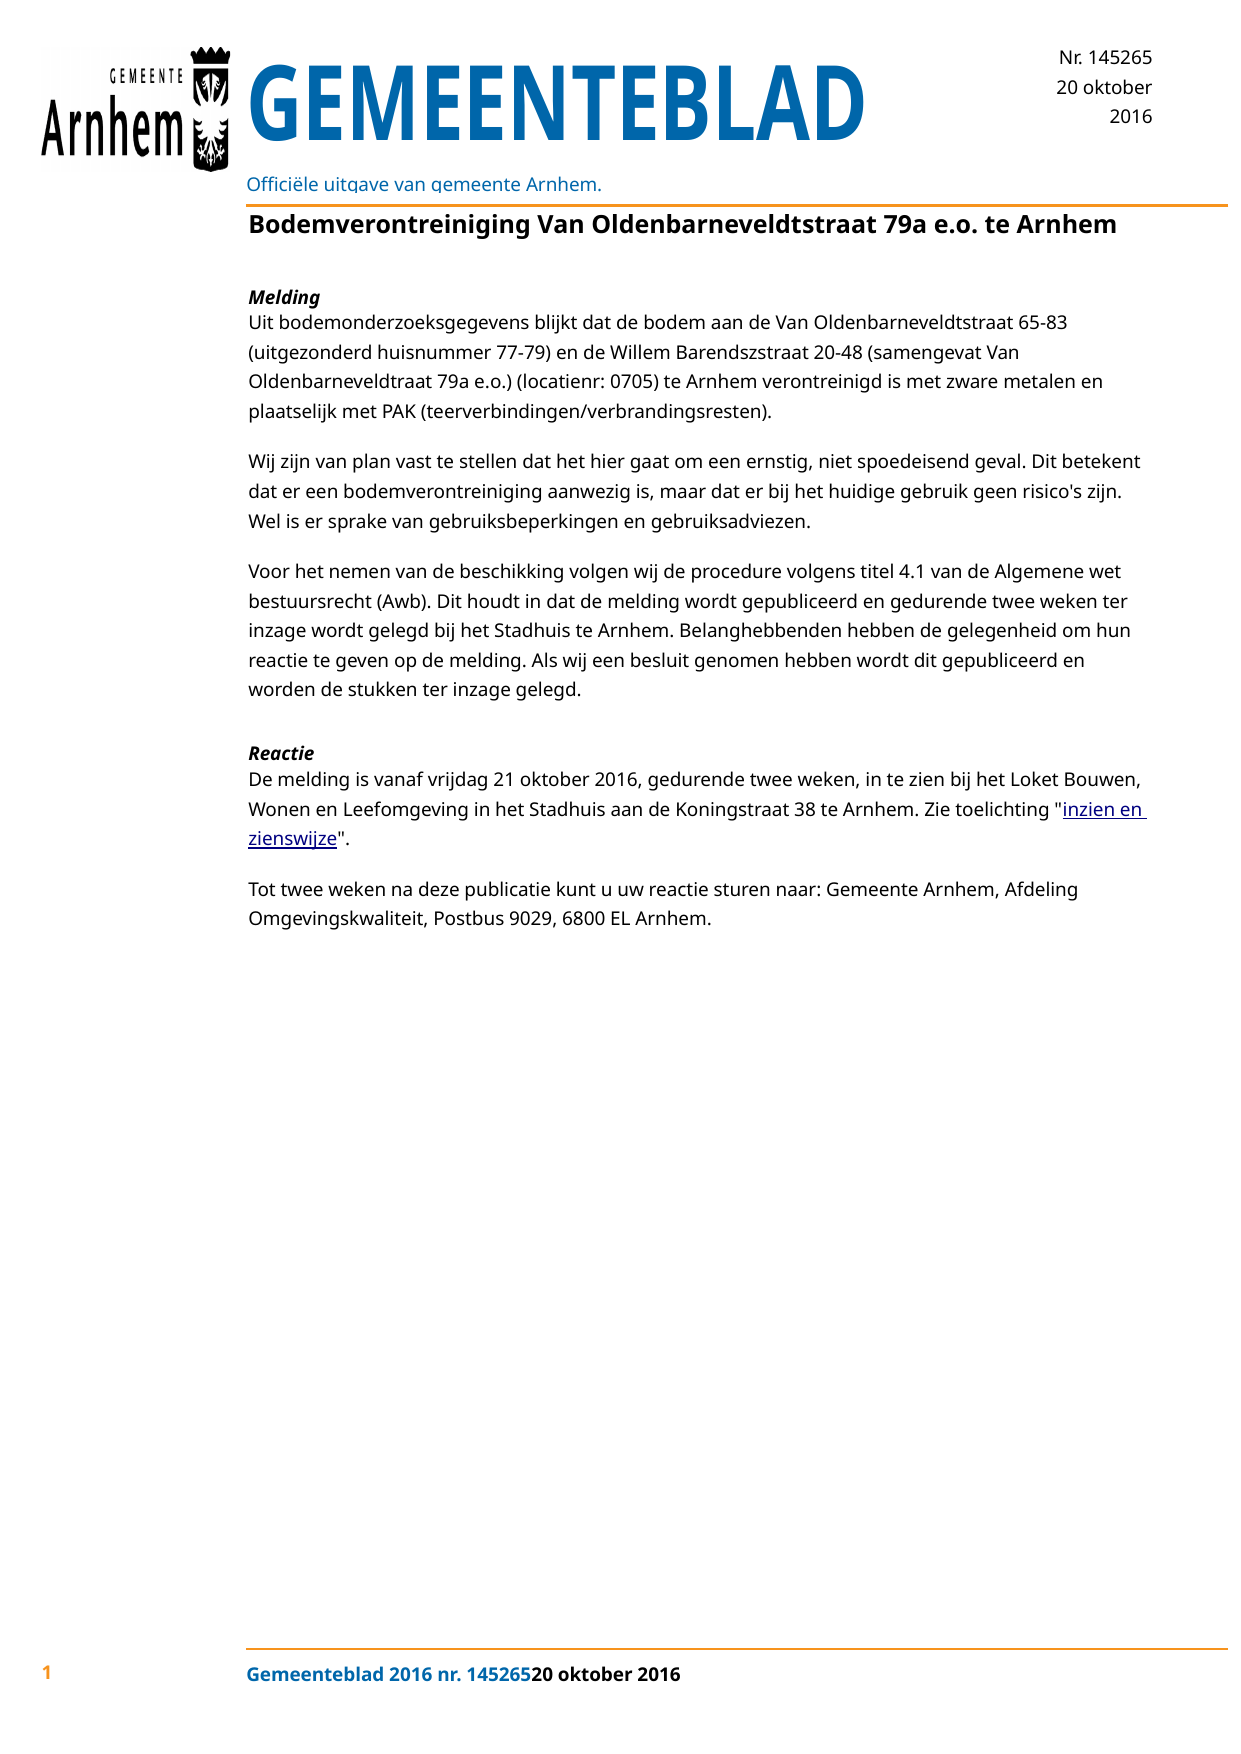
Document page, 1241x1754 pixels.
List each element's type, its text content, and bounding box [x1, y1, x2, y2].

text Tot twee weken na deze publicatie kunt u uw reactie sturen naar: Gemeente Arnhem, Afdeling Omgevingskwaliteit, Postbus 9029, 6800 EL Arnhem. [248, 876, 1152, 931]
text Wij zijn van plan vast te stellen dat het hier gaat om een ernstig, niet spoedeisend geval. Dit betekent dat er een bodemverontreiniging aanwezig is, maar dat er bij het huidige gebruik geen risico's zijn. Wel is er sprake van gebruiksbeperkingen en gebruiksadviezen. [248, 449, 1152, 534]
text Uit bodemonderzoeksgegevens blijkt dat de bodem aan de Van Oldenbarneveldtstraat 65-83 (uitgezonderd huisnummer 77-79) en de Willem Barendszstraat 20-48 (samengevat Van Oldenbarneveldtraat 79a e.o.) (locatienr: 0705) te Arnhem verontreinigd is met zware metalen en plaatselijk met PAK (teerverbindingen/verbrandingsresten). [248, 309, 1152, 424]
text Melding [248, 284, 1152, 309]
text Bodemverontreiniging Van Oldenbarneveldtstraat 79a e.o. te Arnhem [248, 207, 1152, 241]
text Voor het nemen van de beschikking volgen wij de procedure volgens titel 4.1 van de Algemene wet bestuursrecht (Awb). Dit houdt in dat de melding wordt gepubliceerd en gedurende twee weken ter inzage wordt gelegd bij het Stadhuis te Arnhem. Belanghebbenden hebben de gelegenheid om hun reactie te geven op de melding. Als wij een besluit genomen hebben wordt dit gepubliceerd en worden de stukken ter inzage gelegd. [248, 558, 1152, 702]
text De melding is vanaf vrijdag 21 oktober 2016, gedurende twee weken, in te zien bij het Loket Bouwen, Wonen en Leefomgeving in het Stadhuis aan de Koningstraat 38 te Arnhem. Zie toelichting "inzien en zienswijze". [248, 766, 1152, 851]
picture [41, 47, 231, 172]
text Reactie [248, 741, 1152, 766]
